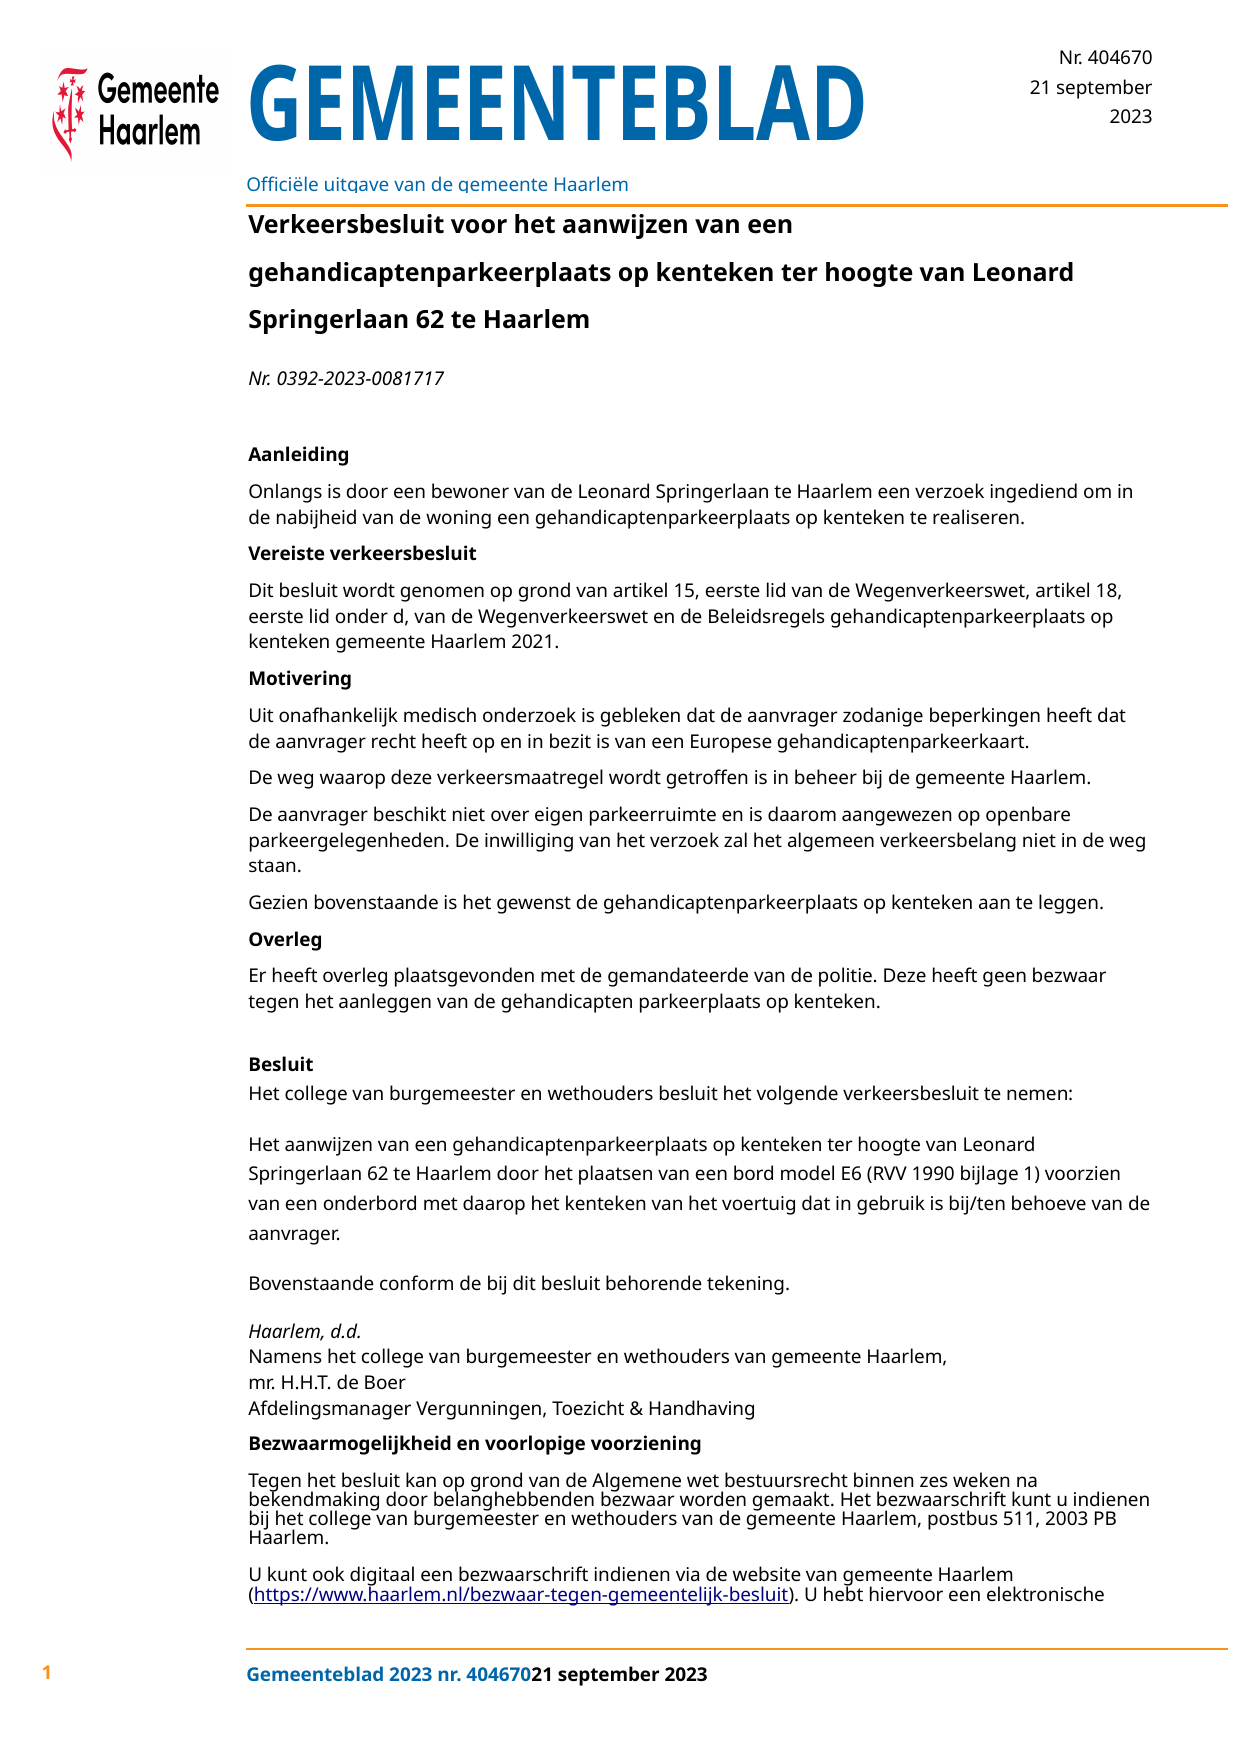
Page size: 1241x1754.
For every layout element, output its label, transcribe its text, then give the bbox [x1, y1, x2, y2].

text Bovenstaande conform de bij dit besluit behorende tekening. [248, 1270, 1152, 1296]
text De weg waarop deze verkeersmaatregel wordt getroffen is in beheer bij de gemeente Haarlem. [248, 764, 1152, 790]
text Afdelingsmanager Vergunningen, Toezicht & Handhaving [248, 1395, 1152, 1421]
text Vereiste verkeersbesluit [248, 541, 1152, 566]
text Uit onafhankelijk medisch onderzoek is gebleken dat de aanvrager zodanige beperkingen heeft dat de aanvrager recht heeft op en in bezit is van een Europese gehandicaptenparkeerkaart. [248, 702, 1152, 753]
text Het aanwijzen van een gehandicaptenparkeerplaats op kenteken ter hoogte van Leonard Springerlaan 62 te Haarlem door het plaatsen van een bord model E6 (RVV 1990 bijlage 1) voorzien van een onderbord met daarop het kenteken van het voertuig dat in gebruik is bij/ten behoeve van de aanvrager. [248, 1131, 1152, 1246]
text Besluit [248, 1051, 1152, 1077]
text Motivering [248, 665, 1152, 691]
text Bezwaarmogelijkheid en voorlopige voorziening [248, 1434, 1152, 1454]
text Aanleiding [248, 442, 1152, 467]
text Haarlem, d.d. [248, 1318, 1152, 1344]
text mr. H.H.T. de Boer [248, 1369, 1152, 1395]
text Gezien bovenstaande is het gewenst de gehandicaptenparkeerplaats op kenteken aan te leggen. [248, 889, 1152, 915]
text Tegen het besluit kan op grond van de Algemene wet bestuursrecht binnen zes weken na bekendmaking door belanghebbenden bezwaar worden gemaakt. Het bezwaarschrift kunt u indienen bij het college van burgemeester en wethouders van de gemeente Haarlem, postbus 511, 2003 PB Haarlem. [248, 1472, 1152, 1549]
picture [41, 47, 231, 172]
text U kunt ook digitaal een bezwaarschrift indienen via de website van gemeente Haarlem (https://www.haarlem.nl/bezwaar-tegen-gemeentelijk-besluit). U hebt hiervoor een elektronische [248, 1566, 1152, 1605]
text Namens het college van burgemeester en wethouders van gemeente Haarlem, [248, 1344, 1152, 1369]
text Nr. 0392-2023-0081717 [248, 366, 1152, 391]
text Dit besluit wordt genomen op grond van artikel 15, eerste lid van de Wegenverkeerswet, artikel 18, eerste lid onder d, van de Wegenverkeerswet en de Beleidsregels gehandicaptenparkeerplaats op kenteken gemeente Haarlem 2021. [248, 577, 1152, 654]
text Het college van burgemeester en wethouders besluit het volgende verkeersbesluit te nemen: [248, 1081, 1152, 1106]
text Verkeersbesluit voor het aanwijzen van een gehandicaptenparkeerplaats op kenteken ter hoogte van Leonard Springerlaan 62 te Haarlem [248, 207, 1152, 336]
text Overleg [248, 926, 1152, 952]
text Er heeft overleg plaatsgevonden met de gemandateerde van de politie. Deze heeft geen bezwaar tegen het aanleggen van de gehandicapten parkeerplaats op kenteken. [248, 963, 1152, 1014]
text Onlangs is door een bewoner van de Leonard Springerlaan te Haarlem een verzoek ingediend om in de nabijheid van de woning een gehandicaptenparkeerplaats op kenteken te realiseren. [248, 478, 1152, 530]
text De aanvrager beschikt niet over eigen parkeerruimte en is daarom aangewezen op openbare parkeergelegenheden. De inwilliging van het verzoek zal het algemeen verkeersbelang niet in de weg staan. [248, 801, 1152, 878]
